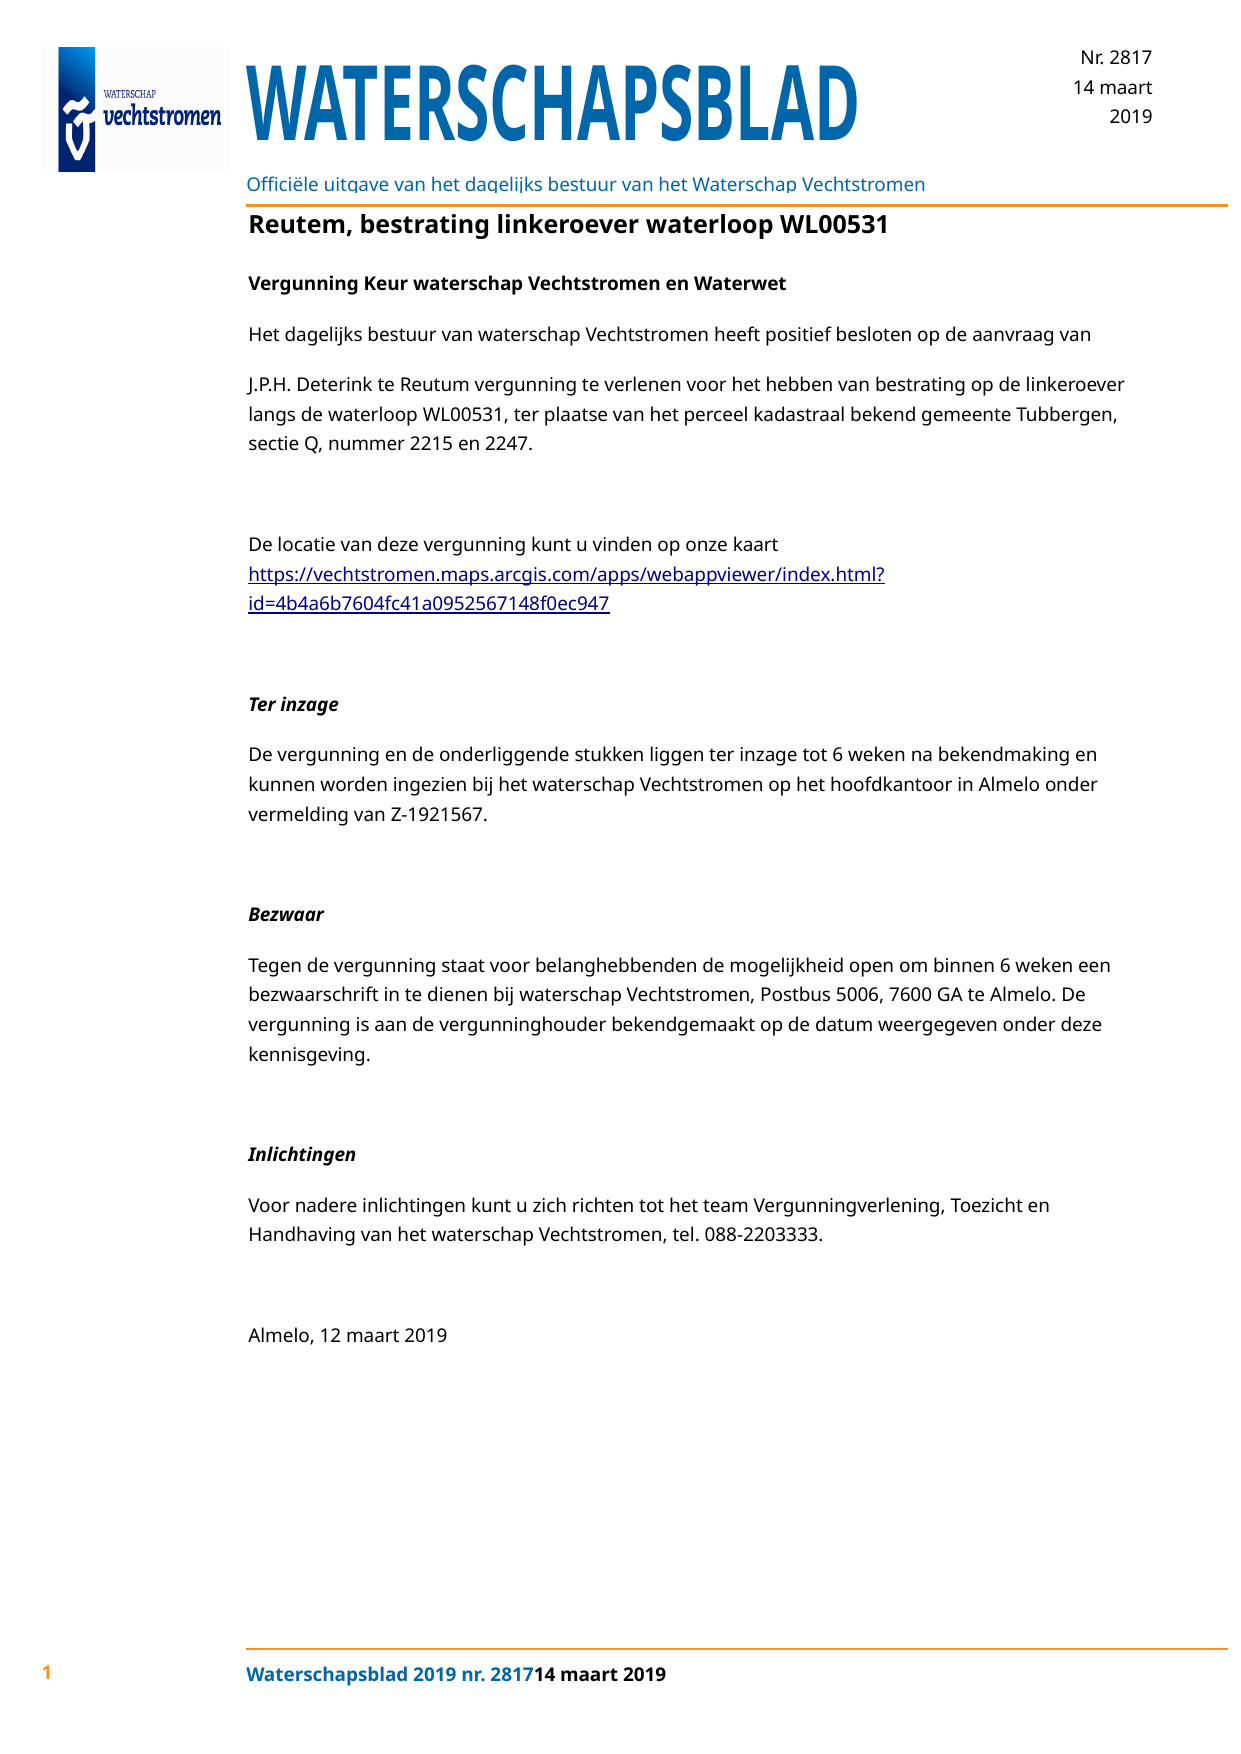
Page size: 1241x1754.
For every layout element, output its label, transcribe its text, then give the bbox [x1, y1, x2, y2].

text Inlichtingen [248, 1142, 1152, 1167]
text De locatie van deze vergunning kunt u vinden op onze kaart https://vechtstromen.maps.arcgis.com/apps/webappviewer/index.html?id=4b4a6b7604fc41a0952567148f0ec947 [248, 531, 1152, 616]
text Het dagelijks bestuur van waterschap Vechtstromen heeft positief besloten op de aanvraag van [248, 321, 1152, 346]
text De vergunning en de onderliggende stukken liggen ter inzage tot 6 weken na bekendmaking en kunnen worden ingezien bij het waterschap Vechtstromen op het hoofdkantoor in Almelo onder vermelding van Z-1921567. [248, 742, 1152, 826]
text Vergunning Keur waterschap Vechtstromen en Waterwet [248, 270, 1152, 296]
text J.P.H. Deterink te Reutum vergunning te verlenen voor het hebben van bestrating op de linkeroever langs de waterloop WL00531, ter plaatse van het perceel kadastraal bekend gemeente Tubbergen, sectie Q, nummer 2215 en 2247. [248, 371, 1152, 456]
text Ter inzage [248, 691, 1152, 717]
text Bezwaar [248, 902, 1152, 927]
text Tegen de vergunning staat voor belanghebbenden de mogelijkheid open om binnen 6 weken een bezwaarschrift in te dienen bij waterschap Vechtstromen, Postbus 5006, 7600 GA te Almelo. De vergunning is aan de vergunninghouder bekendgemaakt op de datum weergegeven onder deze kennisgeving. [248, 952, 1152, 1066]
text Reutem, bestrating linkeroever waterloop WL00531 [248, 207, 1152, 241]
text Voor nadere inlichtingen kunt u zich richten tot het team Vergunningverlening, Toezicht en Handhaving van het waterschap Vechtstromen, tel. 088-2203333. [248, 1192, 1152, 1247]
picture [41, 47, 231, 172]
text Almelo, 12 maart 2019 [248, 1322, 1152, 1348]
